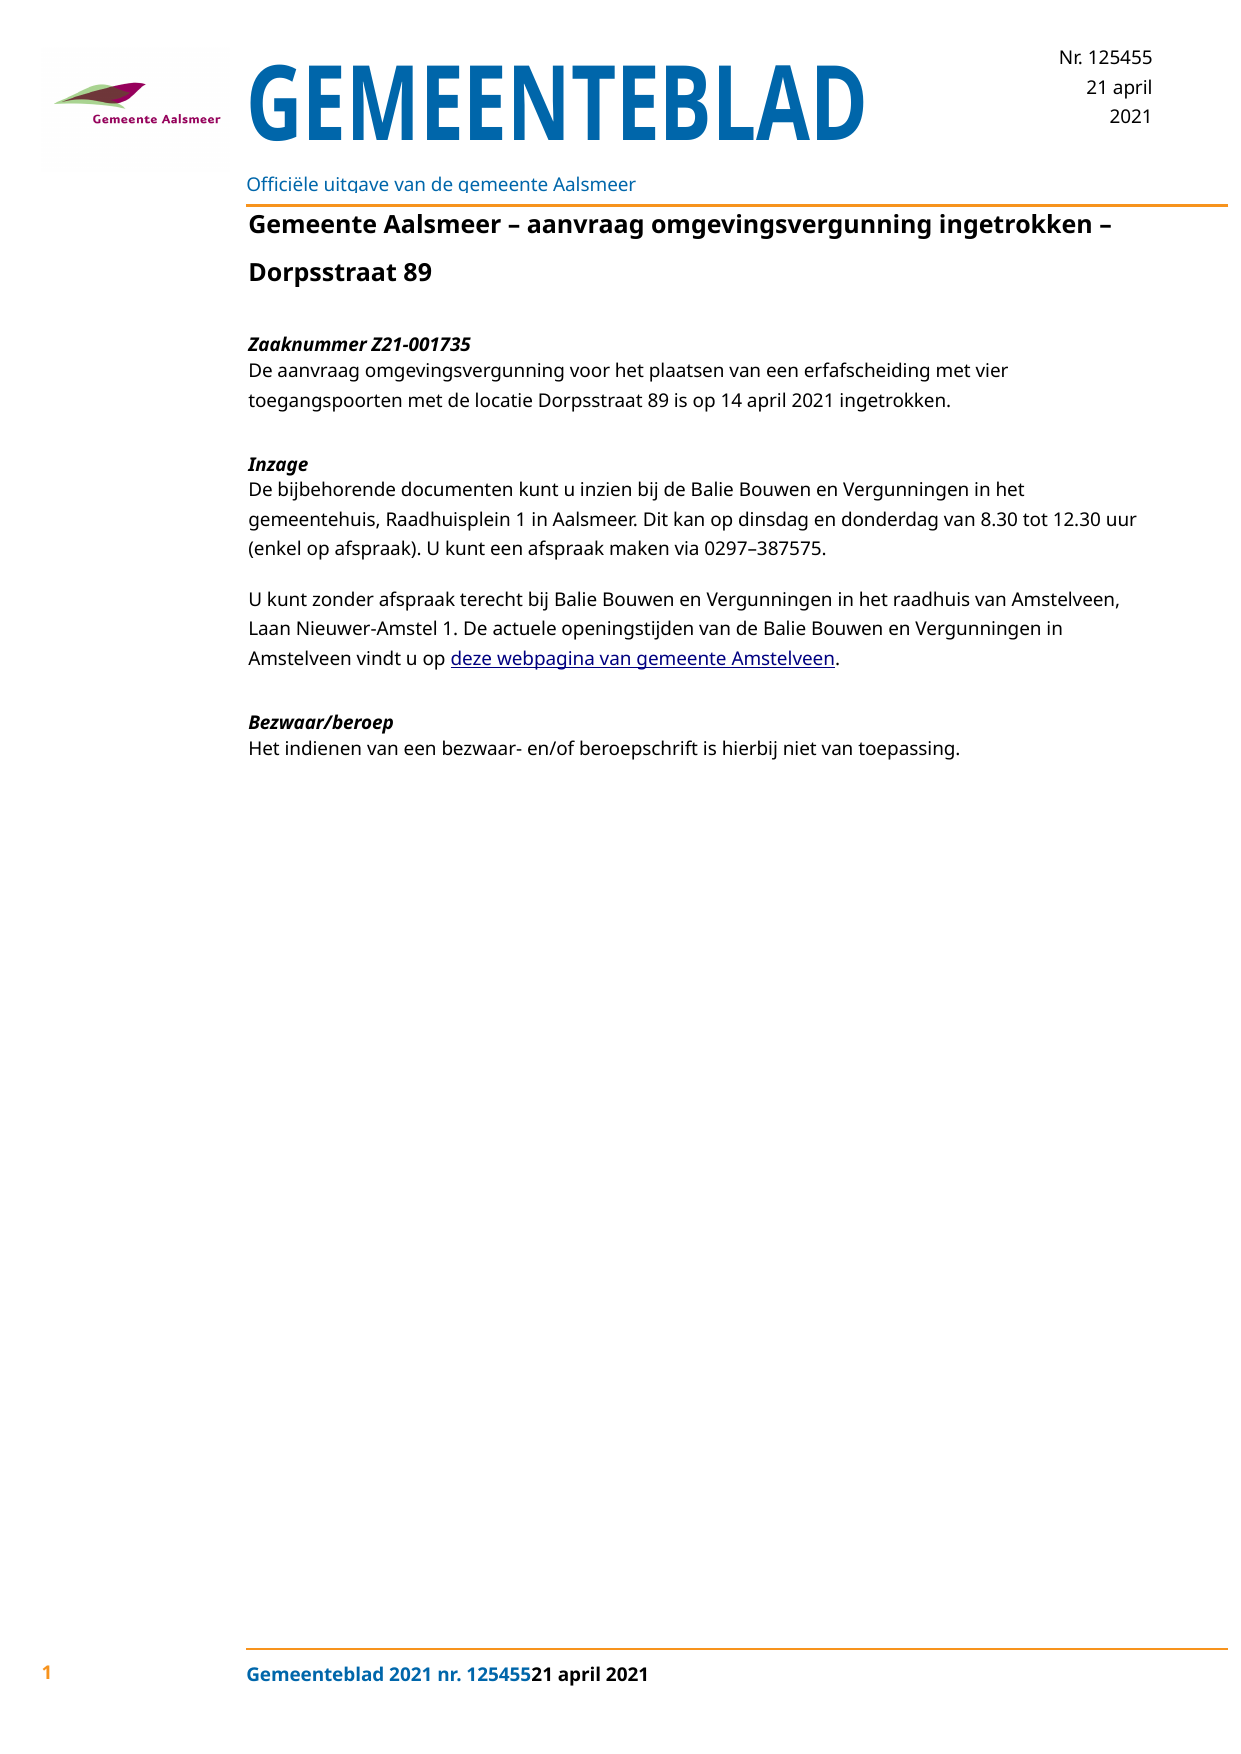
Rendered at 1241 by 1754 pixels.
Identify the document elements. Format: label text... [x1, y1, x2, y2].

text Zaaknummer Z21-001735 [248, 331, 1152, 357]
text U kunt zonder afspraak terecht bij Balie Bouwen en Vergunningen in het raadhuis van Amstelveen, Laan Nieuwer-Amstel 1. De actuele openingstijden van de Balie Bouwen en Vergunningen in Amstelveen vindt u op deze webpagina van gemeente Amstelveen. [248, 586, 1152, 671]
text Inzage [248, 451, 1152, 476]
text Het indienen van een bezwaar- en/of beroepschrift is hierbij niet van toepassing. [248, 735, 1152, 761]
picture [41, 47, 231, 172]
text Bezwaar/beroep [248, 709, 1152, 735]
text Gemeente Aalsmeer – aanvraag omgevingsvergunning ingetrokken – Dorpsstraat 89 [248, 207, 1152, 288]
text De aanvraag omgevingsvergunning voor het plaatsen van een erfafscheiding met vier toegangspoorten met de locatie Dorpsstraat 89 is op 14 april 2021 ingetrokken. [248, 357, 1152, 412]
text De bijbehorende documenten kunt u inzien bij de Balie Bouwen en Vergunningen in het gemeentehuis, Raadhuisplein 1 in Aalsmeer. Dit kan op dinsdag en donderdag van 8.30 tot 12.30 uur (enkel op afspraak). U kunt een afspraak maken via 0297–387575. [248, 476, 1152, 561]
